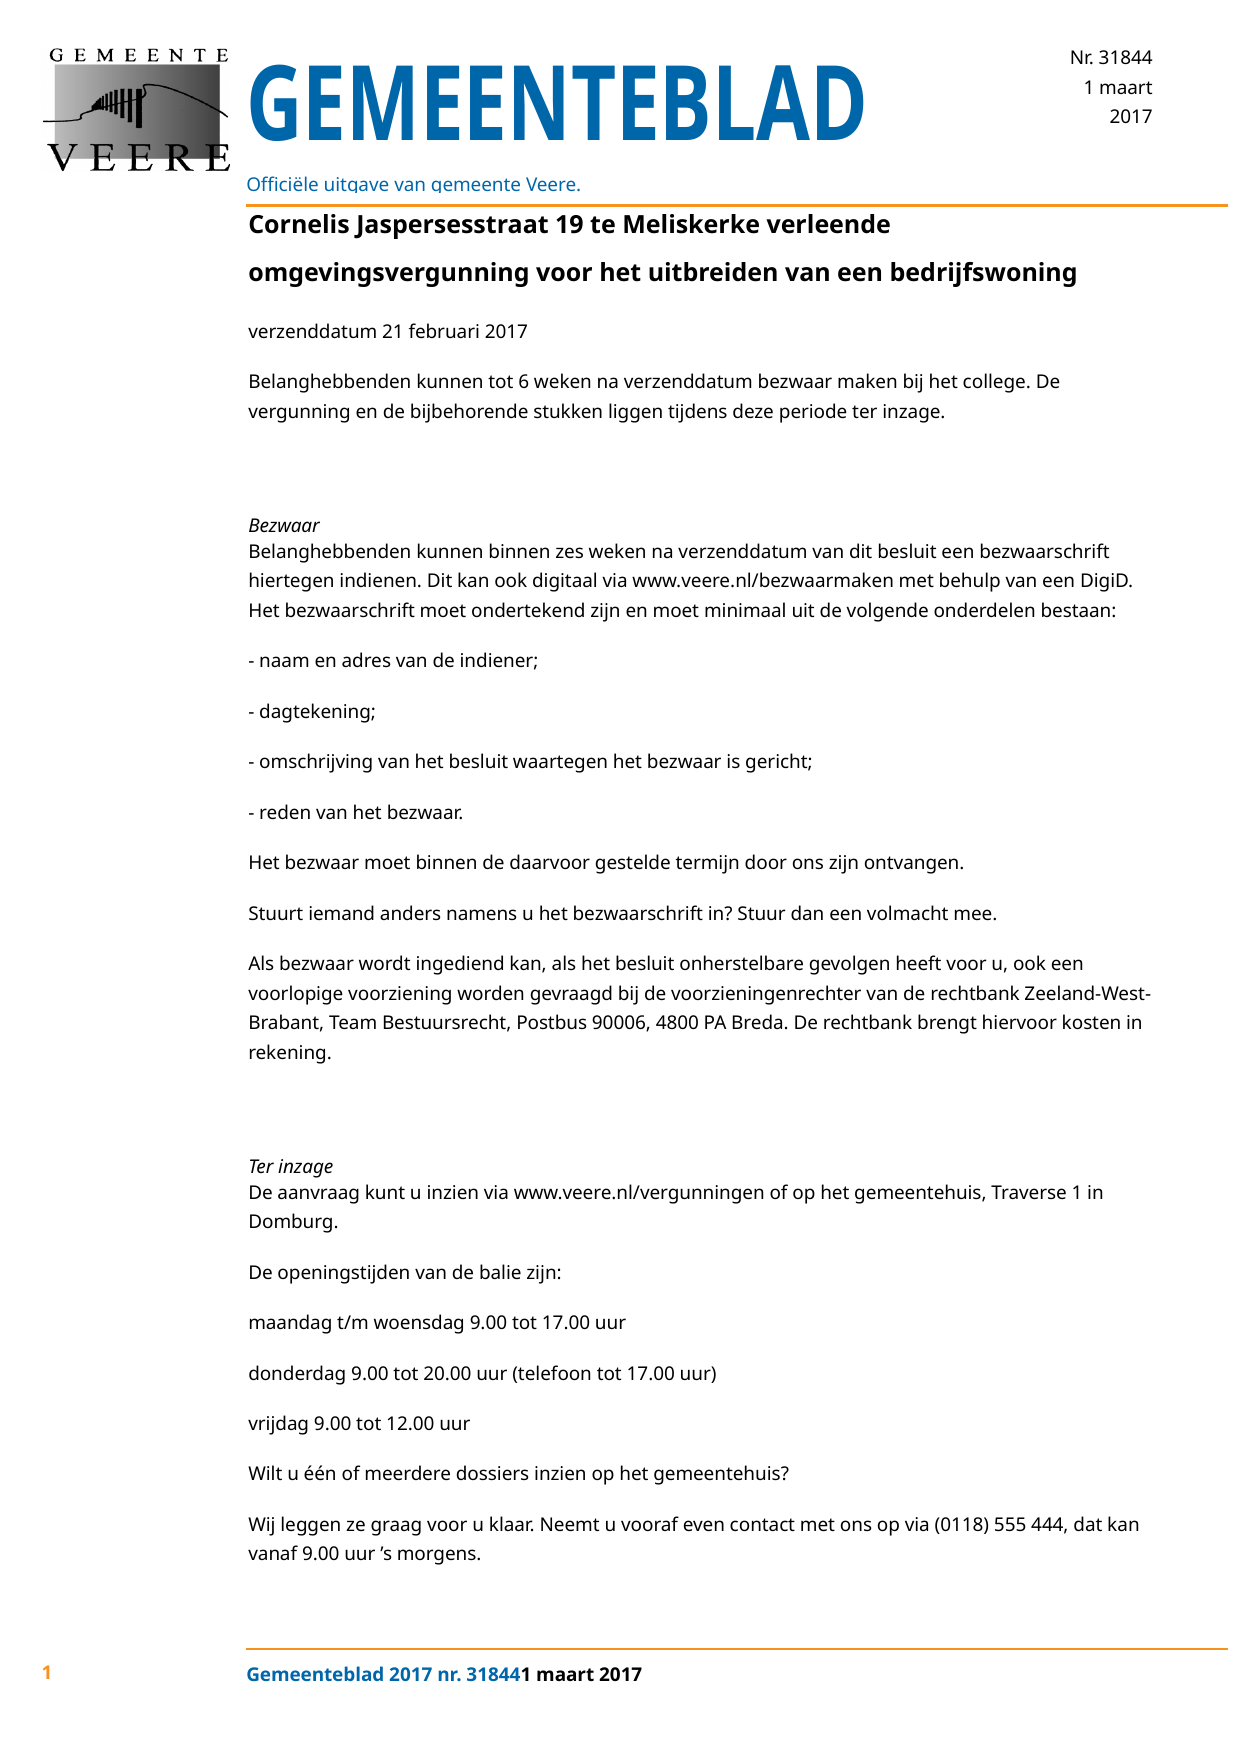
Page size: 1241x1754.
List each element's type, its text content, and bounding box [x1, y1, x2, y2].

text Bezwaar [248, 512, 1152, 538]
text Als bezwaar wordt ingediend kan, als het besluit onherstelbare gevolgen heeft voor u, ook een voorlopige voorziening worden gevraagd bij de voorzieningenrechter van de rechtbank Zeeland-West-Brabant, Team Bestuursrecht, Postbus 90006, 4800 PA Breda. De rechtbank brengt hiervoor kosten in rekening. [248, 950, 1152, 1064]
text De aanvraag kunt u inzien via www.veere.nl/vergunningen of op het gemeentehuis, Traverse 1 in Domburg. [248, 1179, 1152, 1234]
text - dagtekening; [248, 698, 1152, 724]
text Belanghebbenden kunnen tot 6 weken na verzenddatum bezwaar maken bij het college. De vergunning en de bijbehorende stukken liggen tijdens deze periode ter inzage. [248, 368, 1152, 424]
text Het bezwaar moet binnen de daarvoor gestelde termijn door ons zijn ontvangen. [248, 849, 1152, 875]
text vrijdag 9.00 tot 12.00 uur [248, 1410, 1152, 1436]
text Belanghebbenden kunnen binnen zes weken na verzenddatum van dit besluit een bezwaarschrift hiertegen indienen. Dit kan ook digitaal via www.veere.nl/bezwaarmaken met behulp van een DigiD. Het bezwaarschrift moet ondertekend zijn en moet minimaal uit de volgende onderdelen bestaan: [248, 538, 1152, 623]
text Wilt u één of meerdere dossiers inzien op het gemeentehuis? [248, 1461, 1152, 1486]
picture [41, 47, 231, 172]
text Cornelis Jaspersesstraat 19 te Meliskerke verleende omgevingsvergunning voor het uitbreiden van een bedrijfswoning [248, 207, 1152, 288]
text - omschrijving van het besluit waartegen het bezwaar is gericht; [248, 748, 1152, 774]
text Ter inzage [248, 1153, 1152, 1179]
text - reden van het bezwaar. [248, 799, 1152, 824]
text maandag t/m woensdag 9.00 tot 17.00 uur [248, 1309, 1152, 1335]
text donderdag 9.00 tot 20.00 uur (telefoon tot 17.00 uur) [248, 1360, 1152, 1386]
text - naam en adres van de indiener; [248, 648, 1152, 673]
text verzenddatum 21 februari 2017 [248, 318, 1152, 344]
text Wij leggen ze graag voor u klaar. Neemt u vooraf even contact met ons op via (0118) 555 444, dat kan vanaf 9.00 uur ’s morgens. [248, 1511, 1152, 1566]
text De openingstijden van de balie zijn: [248, 1259, 1152, 1285]
text Stuurt iemand anders namens u het bezwaarschrift in? Stuur dan een volmacht mee. [248, 900, 1152, 925]
